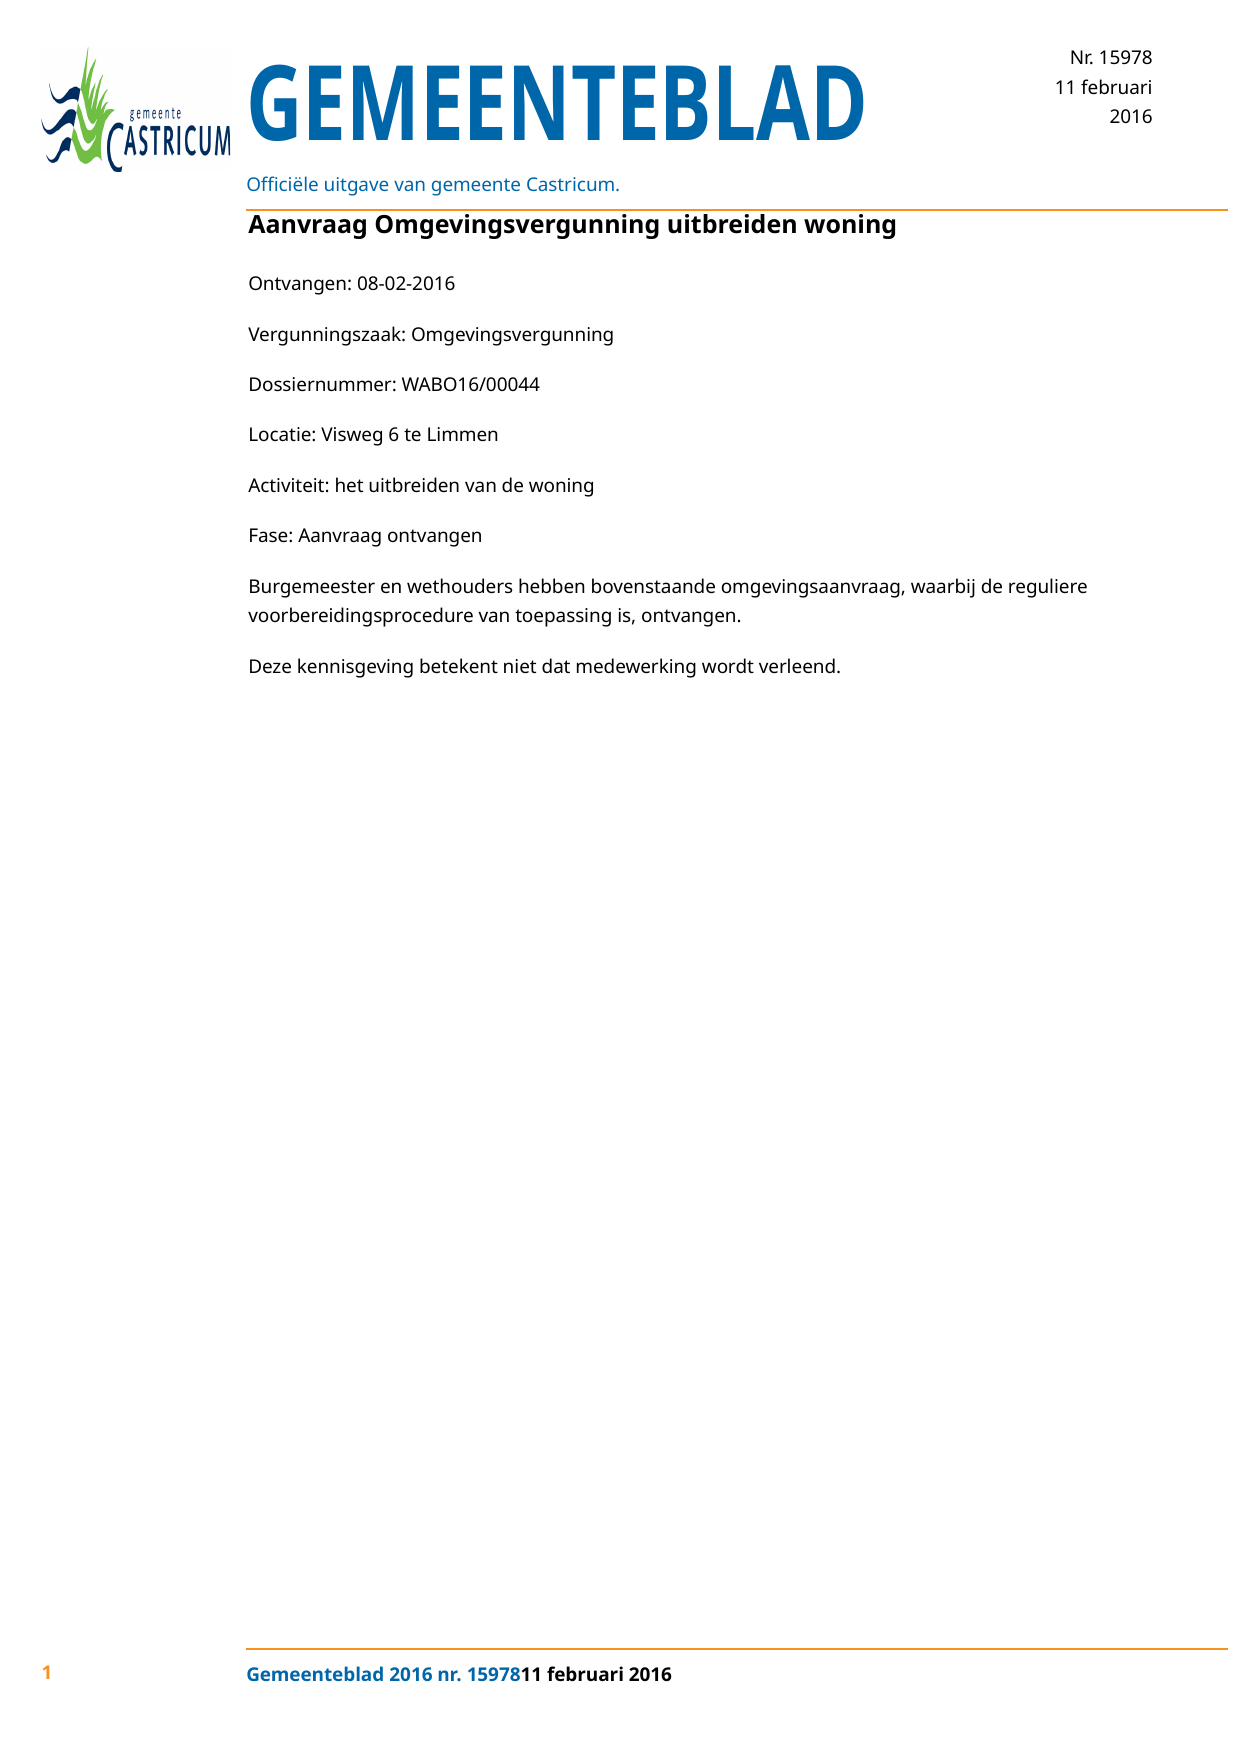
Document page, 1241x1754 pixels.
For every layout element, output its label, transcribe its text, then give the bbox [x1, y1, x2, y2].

text Deze kennisgeving betekent niet dat medewerking wordt verleend. [248, 653, 1152, 678]
text Vergunningszaak: Omgevingsvergunning [248, 321, 1152, 346]
text Aanvraag Omgevingsvergunning uitbreiden woning [248, 211, 1152, 241]
text Ontvangen: 08-02-2016 [248, 270, 1152, 296]
picture [41, 47, 231, 172]
text Dossiernummer: WABO16/00044 [248, 371, 1152, 397]
text Activiteit: het uitbreiden van de woning [248, 472, 1152, 498]
text Burgemeester en wethouders hebben bovenstaande omgevingsaanvraag, waarbij de reguliere voorbereidingsprocedure van toepassing is, ontvangen. [248, 573, 1152, 628]
text Locatie: Visweg 6 te Limmen [248, 422, 1152, 447]
text Fase: Aanvraag ontvangen [248, 522, 1152, 548]
